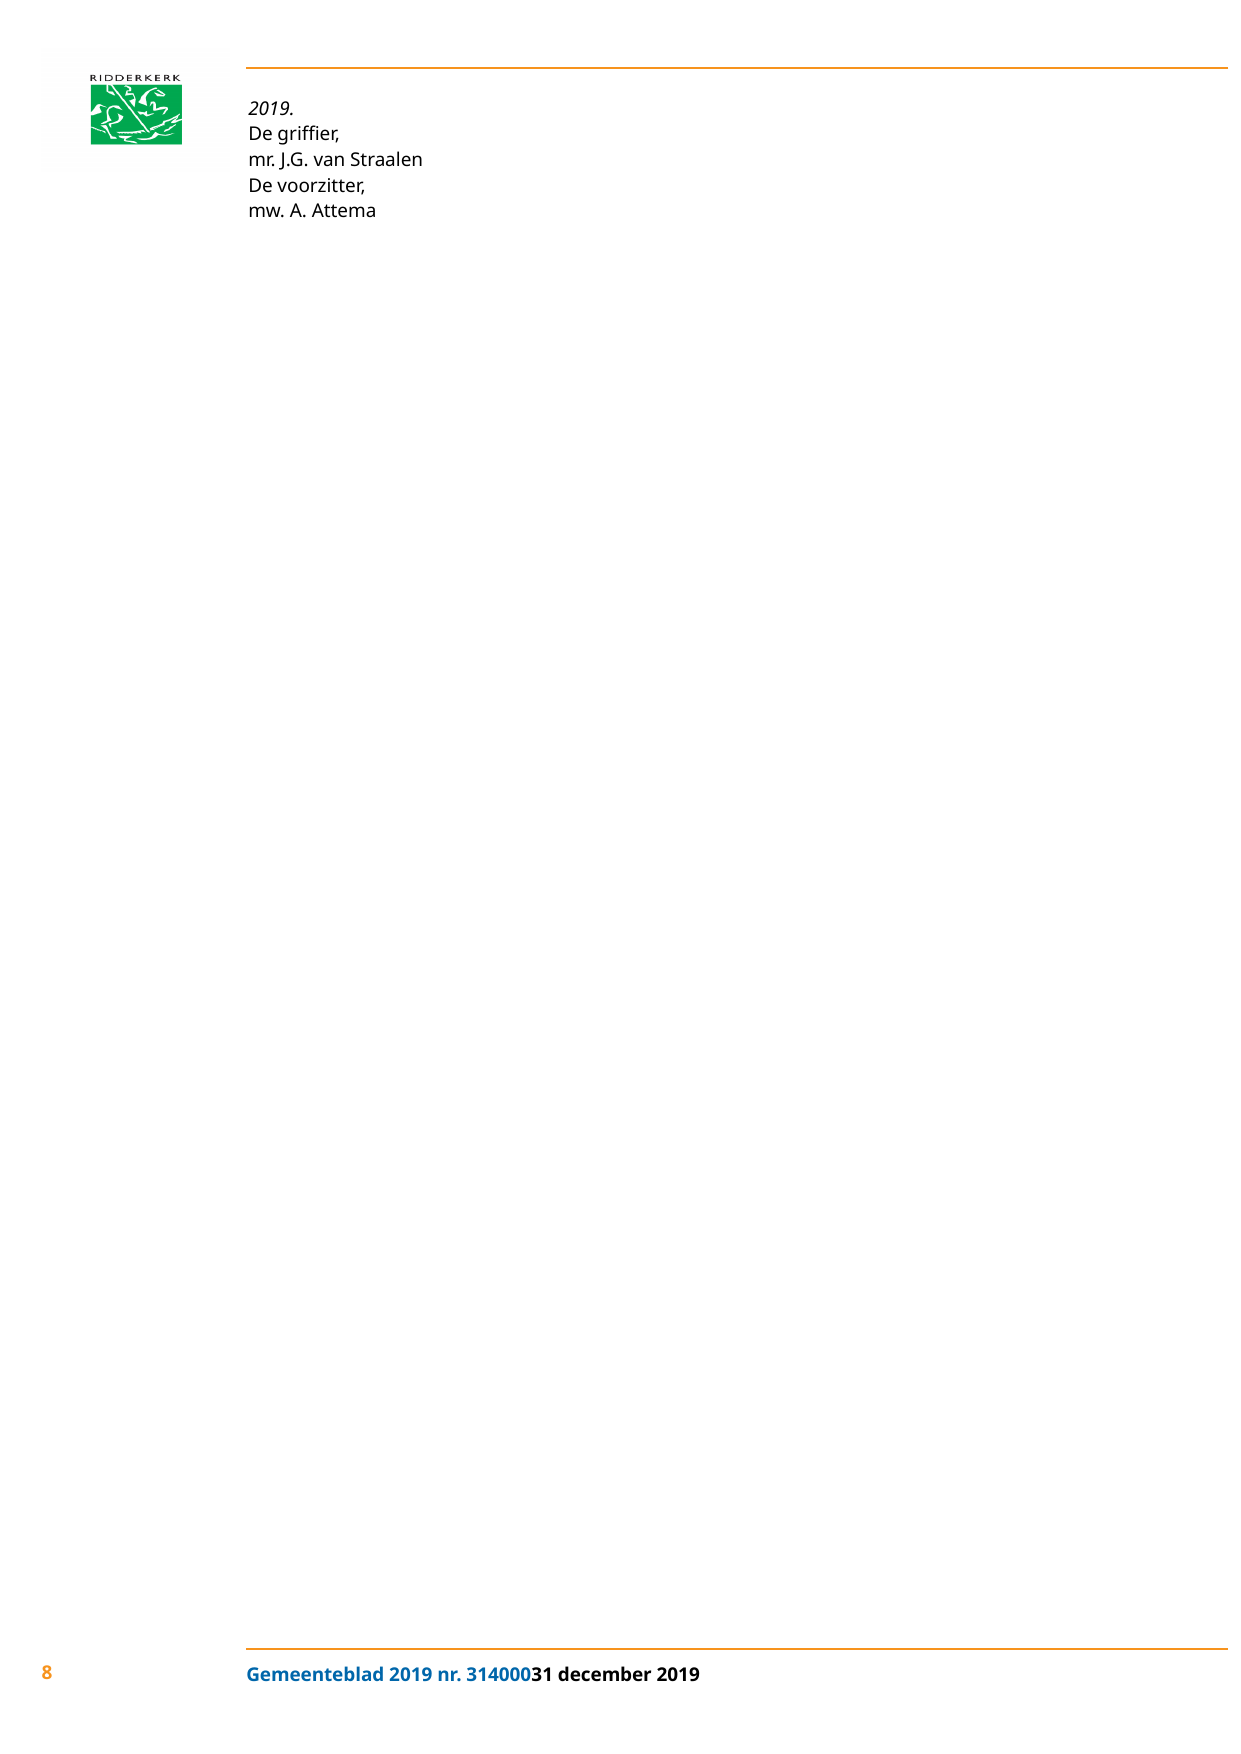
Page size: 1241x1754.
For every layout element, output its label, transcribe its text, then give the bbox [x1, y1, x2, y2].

text De griffier, [248, 121, 1152, 146]
text mw. A. Attema [248, 198, 1152, 223]
text De voorzitter, [248, 172, 1152, 198]
picture [41, 47, 231, 172]
text mr. J.G. van Straalen [248, 146, 1152, 172]
text 2019. [248, 95, 1152, 121]
